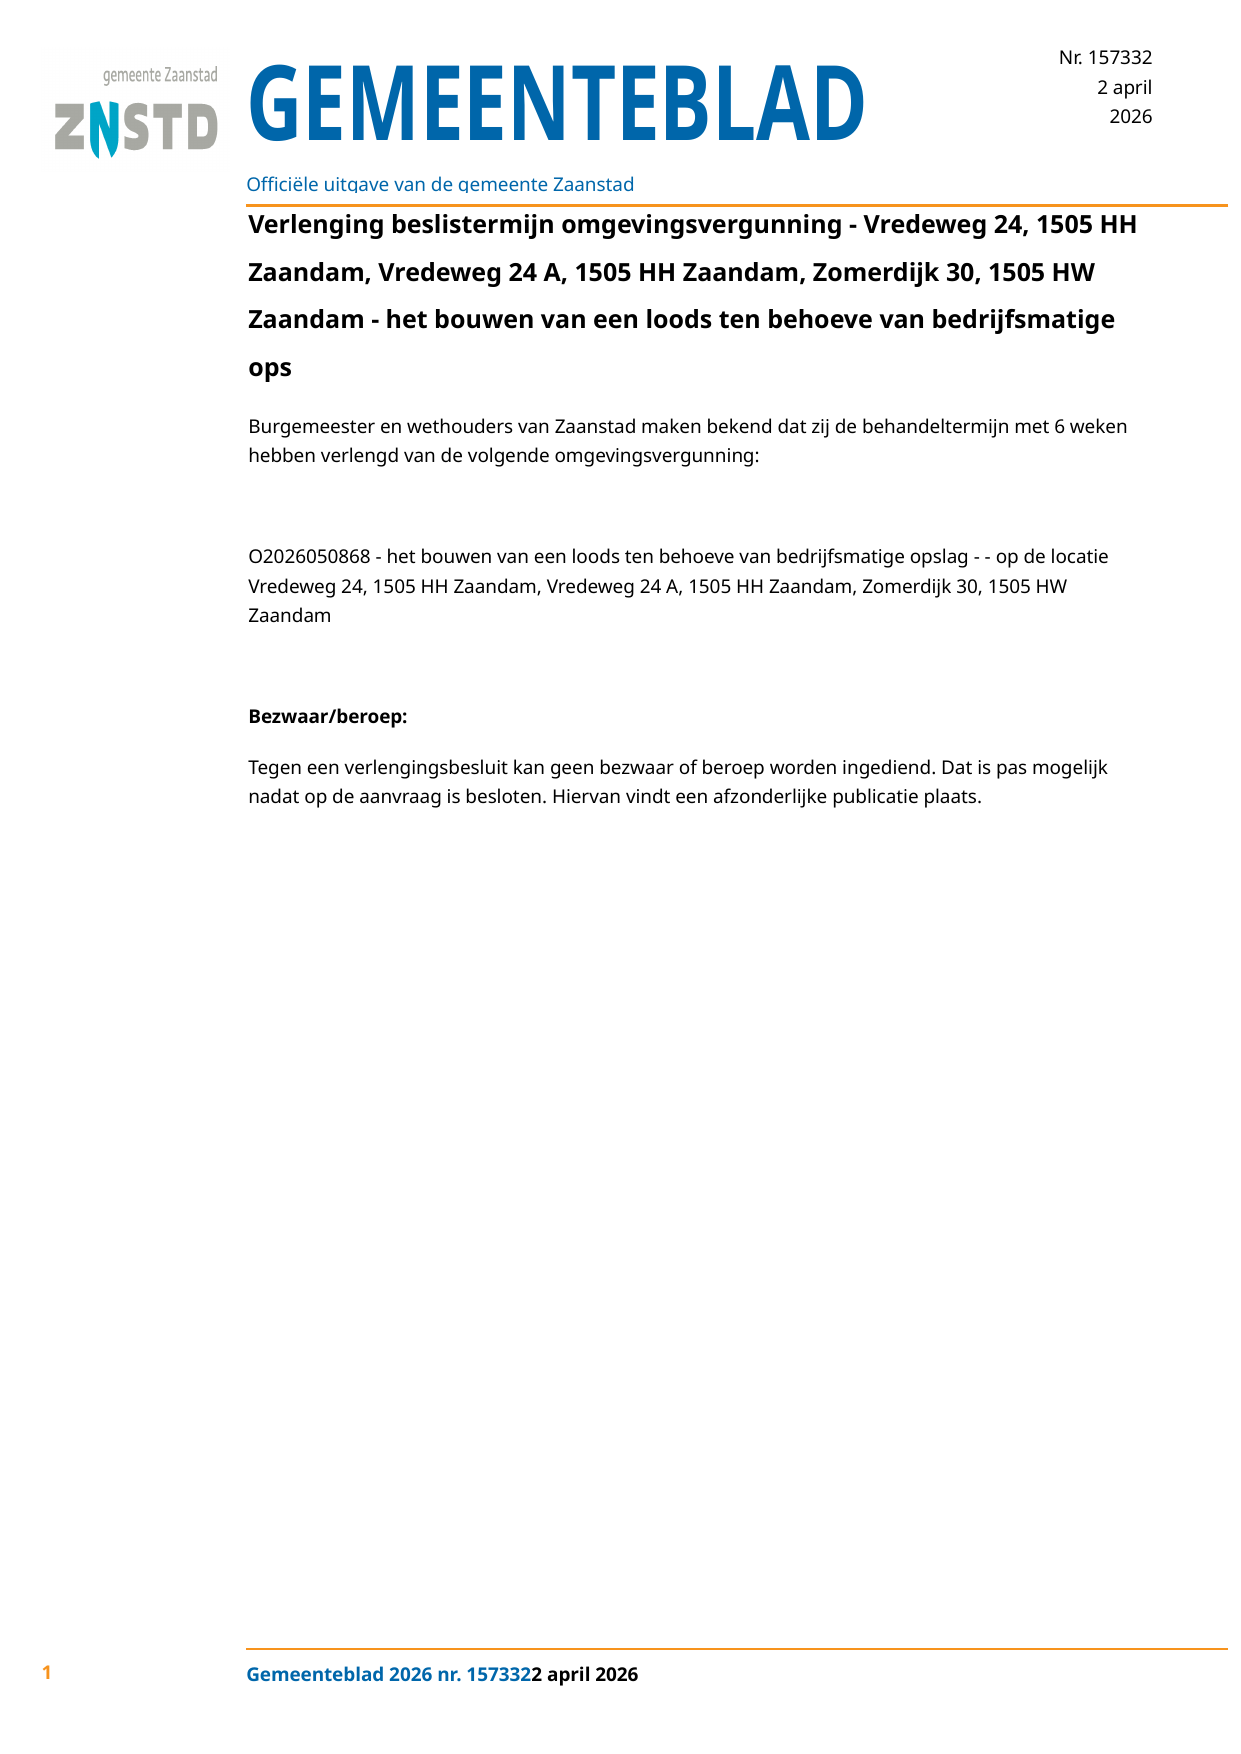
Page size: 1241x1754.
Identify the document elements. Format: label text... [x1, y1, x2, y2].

text Verlenging beslistermijn omgevingsvergunning - Vredeweg 24, 1505 HH Zaandam, Vredeweg 24 A, 1505 HH Zaandam, Zomerdijk 30, 1505 HW Zaandam - het bouwen van een loods ten behoeve van bedrijfsmatige ops [248, 207, 1152, 384]
text Burgemeester en wethouders van Zaanstad maken bekend dat zij de behandeltermijn met 6 weken hebben verlengd van de volgende omgevingsvergunning: [248, 413, 1152, 468]
text O2026050868 - het bouwen van een loods ten behoeve van bedrijfsmatige opslag - - op de locatie Vredeweg 24, 1505 HH Zaandam, Vredeweg 24 A, 1505 HH Zaandam, Zomerdijk 30, 1505 HW Zaandam [248, 543, 1152, 628]
text Tegen een verlengingsbesluit kan geen bezwaar of beroep worden ingediend. Dat is pas mogelijk nadat op de aanvraag is besloten. Hiervan vindt een afzonderlijke publicatie plaats. [248, 754, 1152, 809]
text Bezwaar/beroep: [248, 703, 1152, 729]
picture [41, 47, 231, 172]
